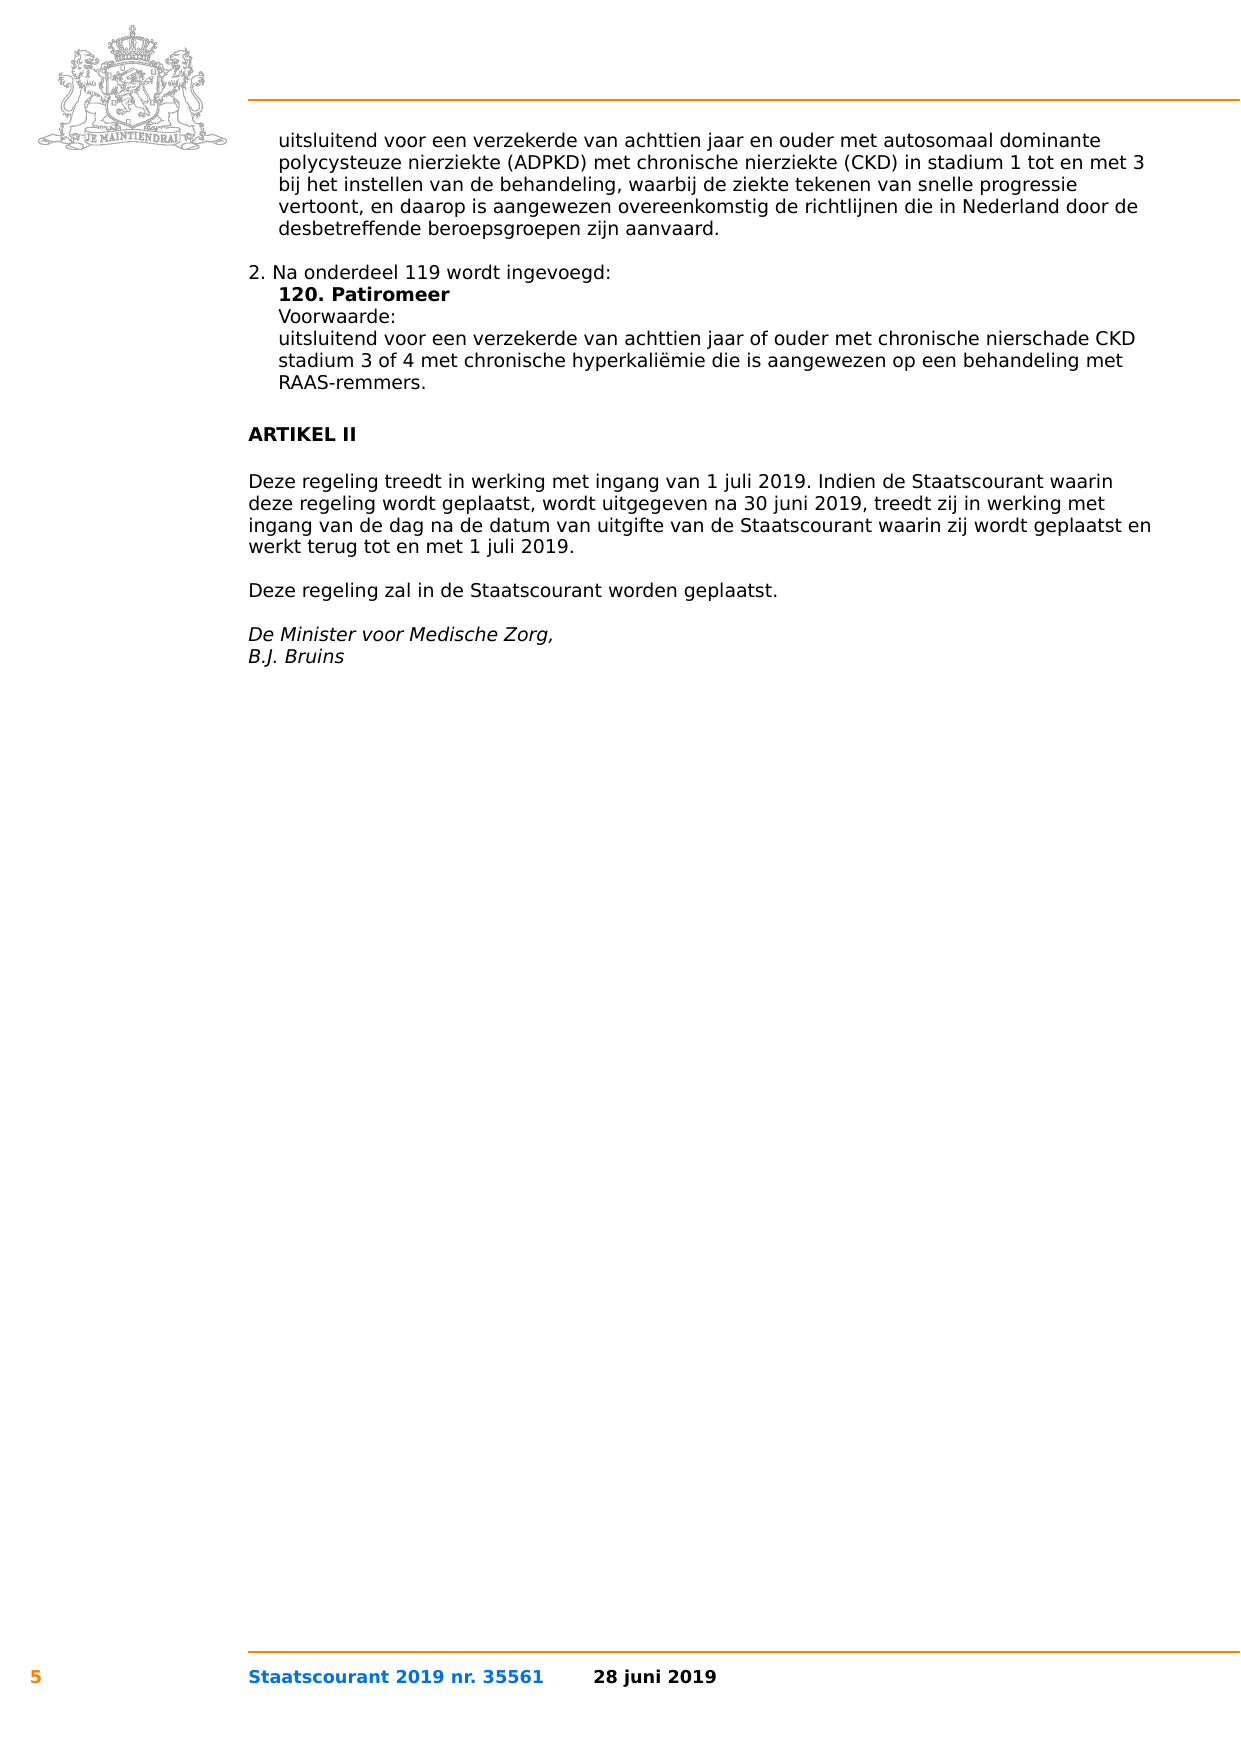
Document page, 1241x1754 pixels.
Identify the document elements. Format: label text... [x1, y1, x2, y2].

text uitsluitend voor een verzekerde van achttien jaar en ouder met autosomaal dominante polycysteuze nierziekte (ADPKD) met chronische nierziekte (CKD) in stadium 1 tot en met 3 bij het instellen van de behandeling, waarbij de ziekte tekenen van snelle progressie vertoont, en daarop is aangewezen overeenkomstig de richtlijnen die in Nederland door de desbetreffende beroepsgroepen zijn aanvaard. [278, 130, 1163, 240]
text 120. Patiromeer [278, 284, 1163, 306]
subtitle ARTIKEL II [248, 423, 1163, 446]
picture [38, 25, 227, 150]
text 2. Na onderdeel 119 wordt ingevoegd: [248, 262, 1163, 284]
text Deze regeling treedt in werking met ingang van 1 juli 2019. Indien de Staatscourant waarin deze regeling wordt geplaatst, wordt uitgegeven na 30 juni 2019, treedt zij in werking met ingang van de dag na de datum van uitgifte van de Staatscourant waarin zij wordt geplaatst en werkt terug tot en met 1 juli 2019. [248, 471, 1163, 558]
text uitsluitend voor een verzekerde van achttien jaar of ouder met chronische nierschade CKD stadium 3 of 4 met chronische hyperkaliëmie die is aangewezen op een behandeling met RAAS-remmers. [278, 328, 1163, 393]
text Voorwaarde: [278, 306, 1163, 328]
text De Minister voor Medische Zorg, B.J. Bruins [248, 624, 1163, 668]
text Deze regeling zal in de Staatscourant worden geplaatst. [248, 580, 1163, 602]
